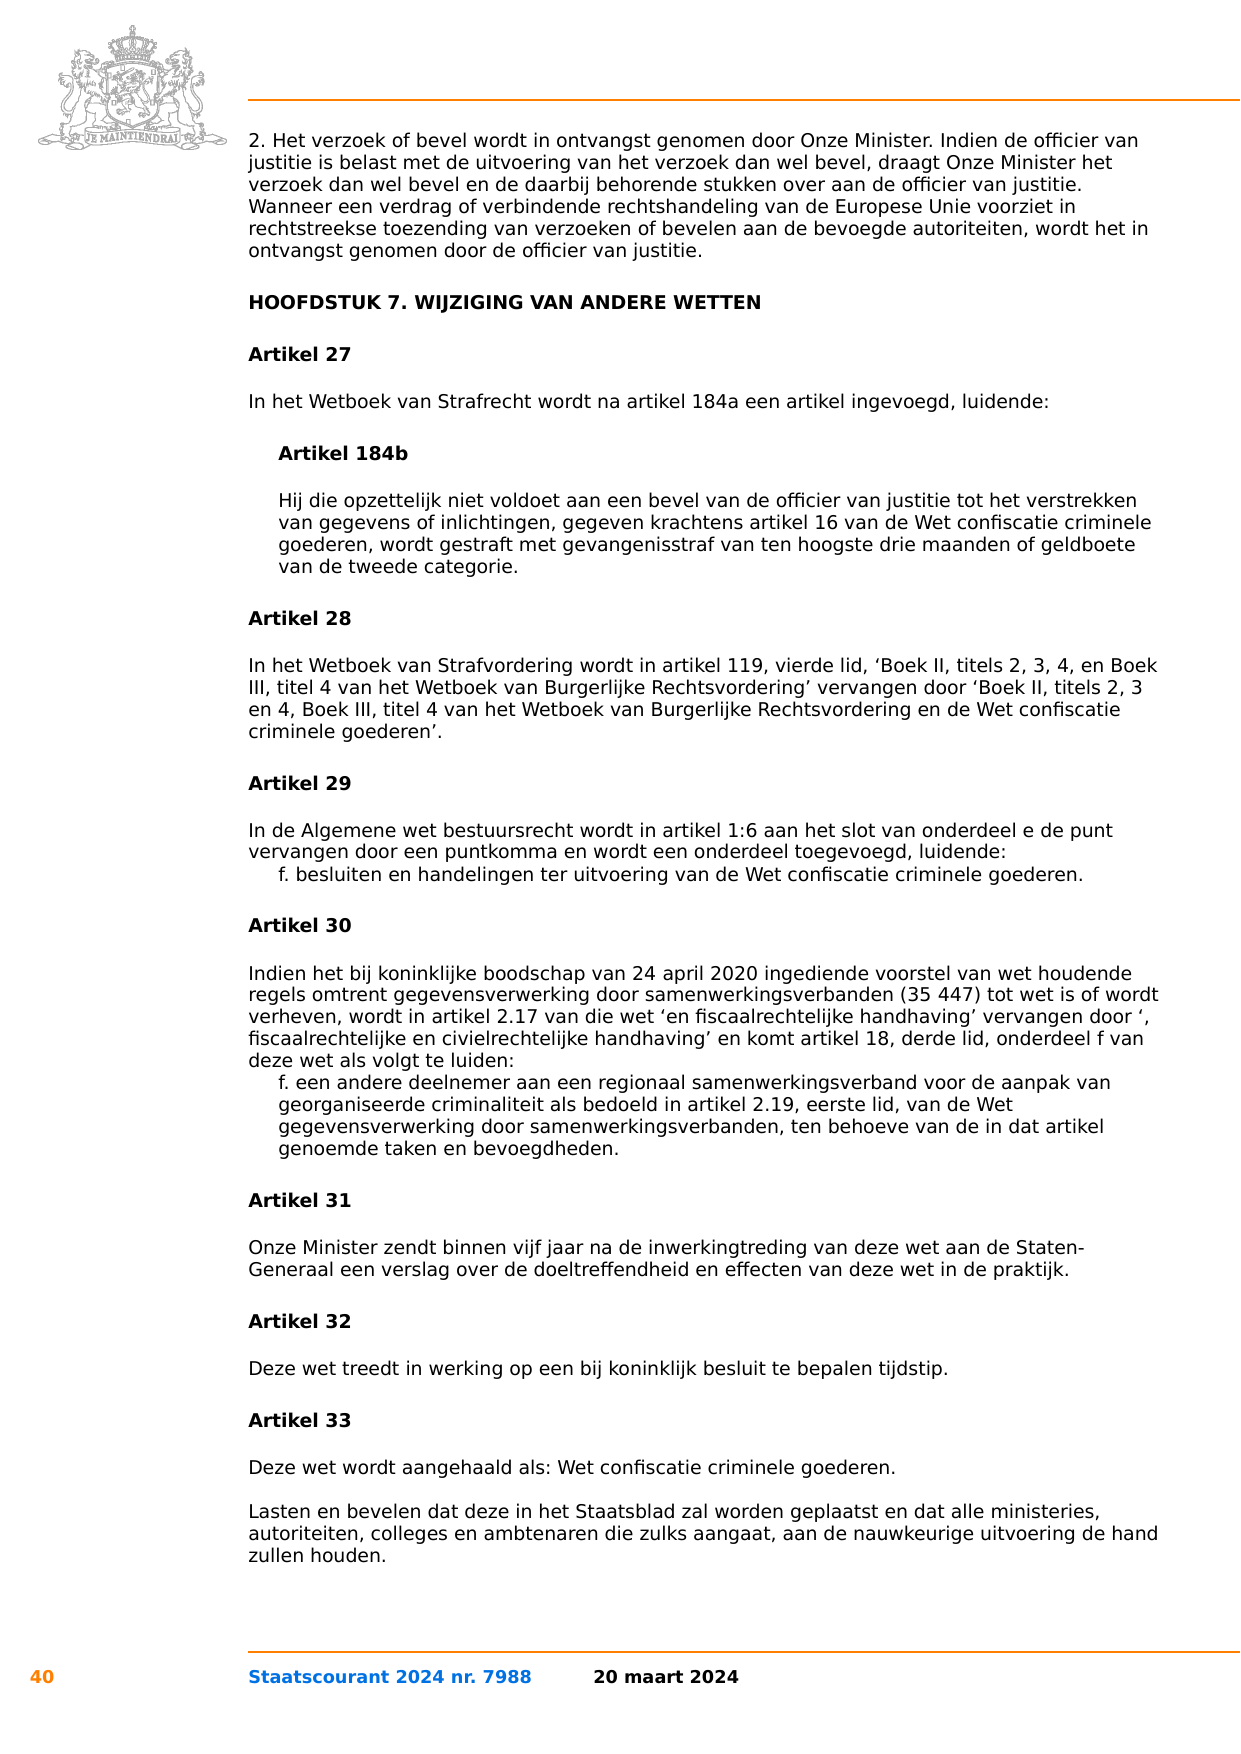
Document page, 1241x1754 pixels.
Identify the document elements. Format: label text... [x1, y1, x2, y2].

subtitle Artikel 184b [278, 443, 1163, 465]
subtitle HOOFDSTUK 7. WIJZIGING VAN ANDERE WETTEN [248, 292, 1163, 314]
text Deze wet wordt aangehaald als: Wet confiscatie criminele goederen. [248, 1457, 1163, 1479]
text Indien het bij koninklijke boodschap van 24 april 2020 ingediende voorstel van wet houdende regels omtrent gegevensverwerking door samenwerkingsverbanden (35 447) tot wet is of wordt verheven, wordt in artikel 2.17 van die wet ‘en fiscaalrechtelijke handhaving’ vervangen door ‘, fiscaalrechtelijke en civielrechtelijke handhaving’ en komt artikel 18, derde lid, onderdeel f van deze wet als volgt te luiden: [248, 962, 1163, 1072]
text Deze wet treedt in werking op een bij koninklijk besluit te bepalen tijdstip. [248, 1358, 1163, 1380]
text In het Wetboek van Strafvordering wordt in artikel 119, vierde lid, ‘Boek II, titels 2, 3, 4, en Boek III, titel 4 van het Wetboek van Burgerlijke Rechtsvordering’ vervangen door ‘Boek II, titels 2, 3 en 4, Boek III, titel 4 van het Wetboek van Burgerlijke Rechtsvordering en de Wet confiscatie criminele goederen’. [248, 654, 1163, 742]
picture [38, 25, 227, 150]
subtitle Artikel 32 [248, 1311, 1163, 1333]
subtitle Artikel 33 [248, 1410, 1163, 1432]
subtitle Artikel 31 [248, 1190, 1163, 1212]
subtitle Artikel 27 [248, 344, 1163, 366]
text Onze Minister zendt binnen vijf jaar na de inwerkingtreding van deze wet aan de Staten-Generaal een verslag over de doeltreffendheid en effecten van deze wet in de praktijk. [248, 1237, 1163, 1281]
text In de Algemene wet bestuursrecht wordt in artikel 1:6 aan het slot van onderdeel e de punt vervangen door een puntkomma en wordt een onderdeel toegevoegd, luidende: [248, 819, 1163, 863]
text f. een andere deelnemer aan een regionaal samenwerkingsverband voor de aanpak van georganiseerde criminaliteit als bedoeld in artikel 2.19, eerste lid, van de Wet gegevensverwerking door samenwerkingsverbanden, ten behoeve van de in dat artikel genoemde taken en bevoegdheden. [278, 1072, 1163, 1160]
text Lasten en bevelen dat deze in het Staatsblad zal worden geplaatst en dat alle ministeries, autoriteiten, colleges en ambtenaren die zulks aangaat, aan de nauwkeurige uitvoering de hand zullen houden. [248, 1501, 1163, 1567]
text Hij die opzettelijk niet voldoet aan een bevel van de officier van justitie tot het verstrekken van gegevens of inlichtingen, gegeven krachtens artikel 16 van de Wet confiscatie criminele goederen, wordt gestraft met gevangenisstraf van ten hoogste drie maanden of geldboete van de tweede categorie. [278, 490, 1163, 578]
text f. besluiten en handelingen ter uitvoering van de Wet confiscatie criminele goederen. [278, 863, 1163, 885]
subtitle Artikel 28 [248, 608, 1163, 629]
subtitle Artikel 29 [248, 772, 1163, 794]
subtitle Artikel 30 [248, 915, 1163, 937]
text 2. Het verzoek of bevel wordt in ontvangst genomen door Onze Minister. Indien de officier van justitie is belast met de uitvoering van het verzoek dan wel bevel, draagt Onze Minister het verzoek dan wel bevel en de daarbij behorende stukken over aan de officier van justitie. Wanneer een verdrag of verbindende rechtshandeling van de Europese Unie voorziet in rechtstreekse toezending van verzoeken of bevelen aan de bevoegde autoriteiten, wordt het in ontvangst genomen door de officier van justitie. [248, 130, 1163, 262]
text In het Wetboek van Strafrecht wordt na artikel 184a een artikel ingevoegd, luidende: [248, 391, 1163, 413]
